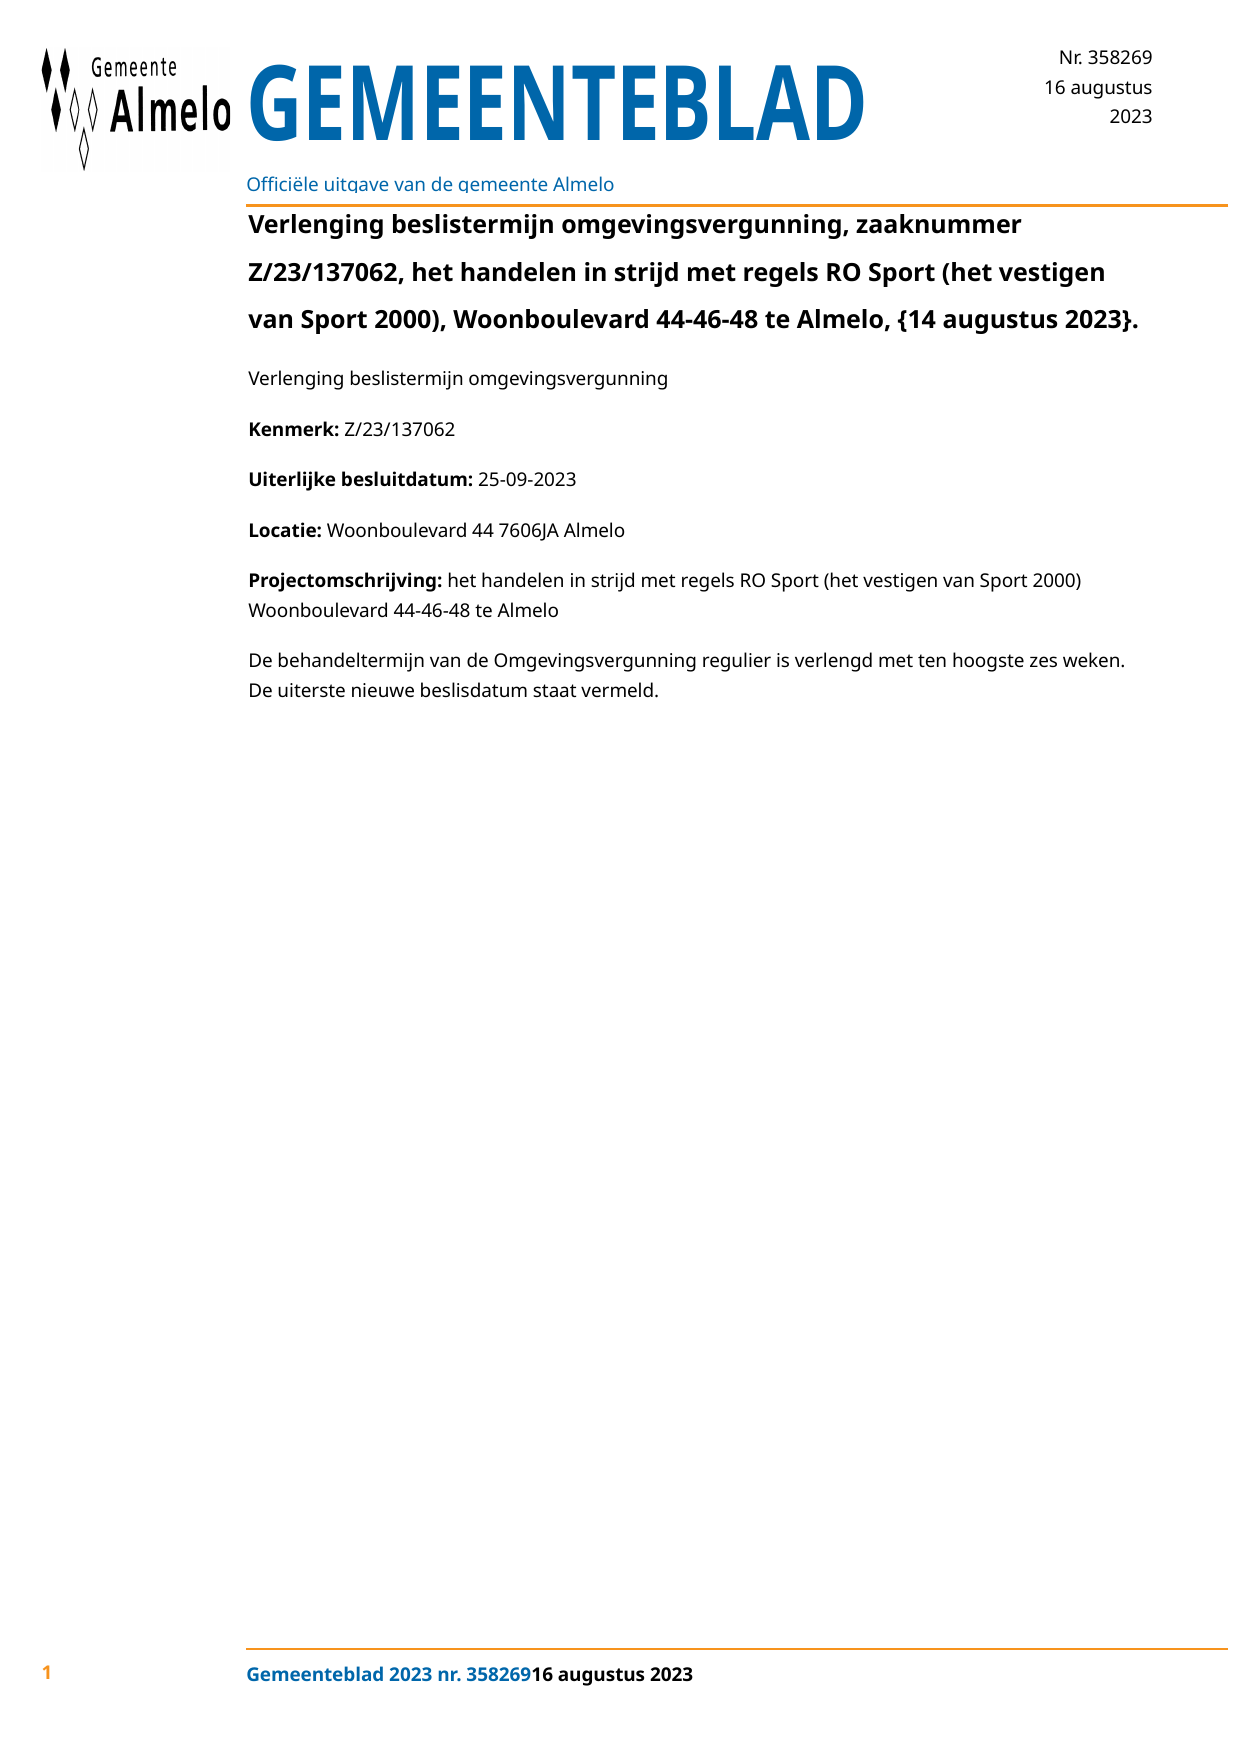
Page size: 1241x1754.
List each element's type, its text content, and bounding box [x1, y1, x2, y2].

text Projectomschrijving: het handelen in strijd met regels RO Sport (het vestigen van Sport 2000) Woonboulevard 44-46-48 te Almelo [248, 567, 1152, 622]
text De behandeltermijn van de Omgevingsvergunning regulier is verlengd met ten hoogste zes weken. De uiterste nieuwe beslisdatum staat vermeld. [248, 647, 1152, 702]
text Locatie: Woonboulevard 44 7606JA Almelo [248, 517, 1152, 542]
picture [41, 47, 231, 172]
text Verlenging beslistermijn omgevingsvergunning [248, 366, 1152, 391]
text Uiterlijke besluitdatum: 25-09-2023 [248, 466, 1152, 492]
text Verlenging beslistermijn omgevingsvergunning, zaaknummer Z/23/137062, het handelen in strijd met regels RO Sport (het vestigen van Sport 2000), Woonboulevard 44-46-48 te Almelo, {14 augustus 2023}. [248, 207, 1152, 336]
text Kenmerk: Z/23/137062 [248, 416, 1152, 442]
